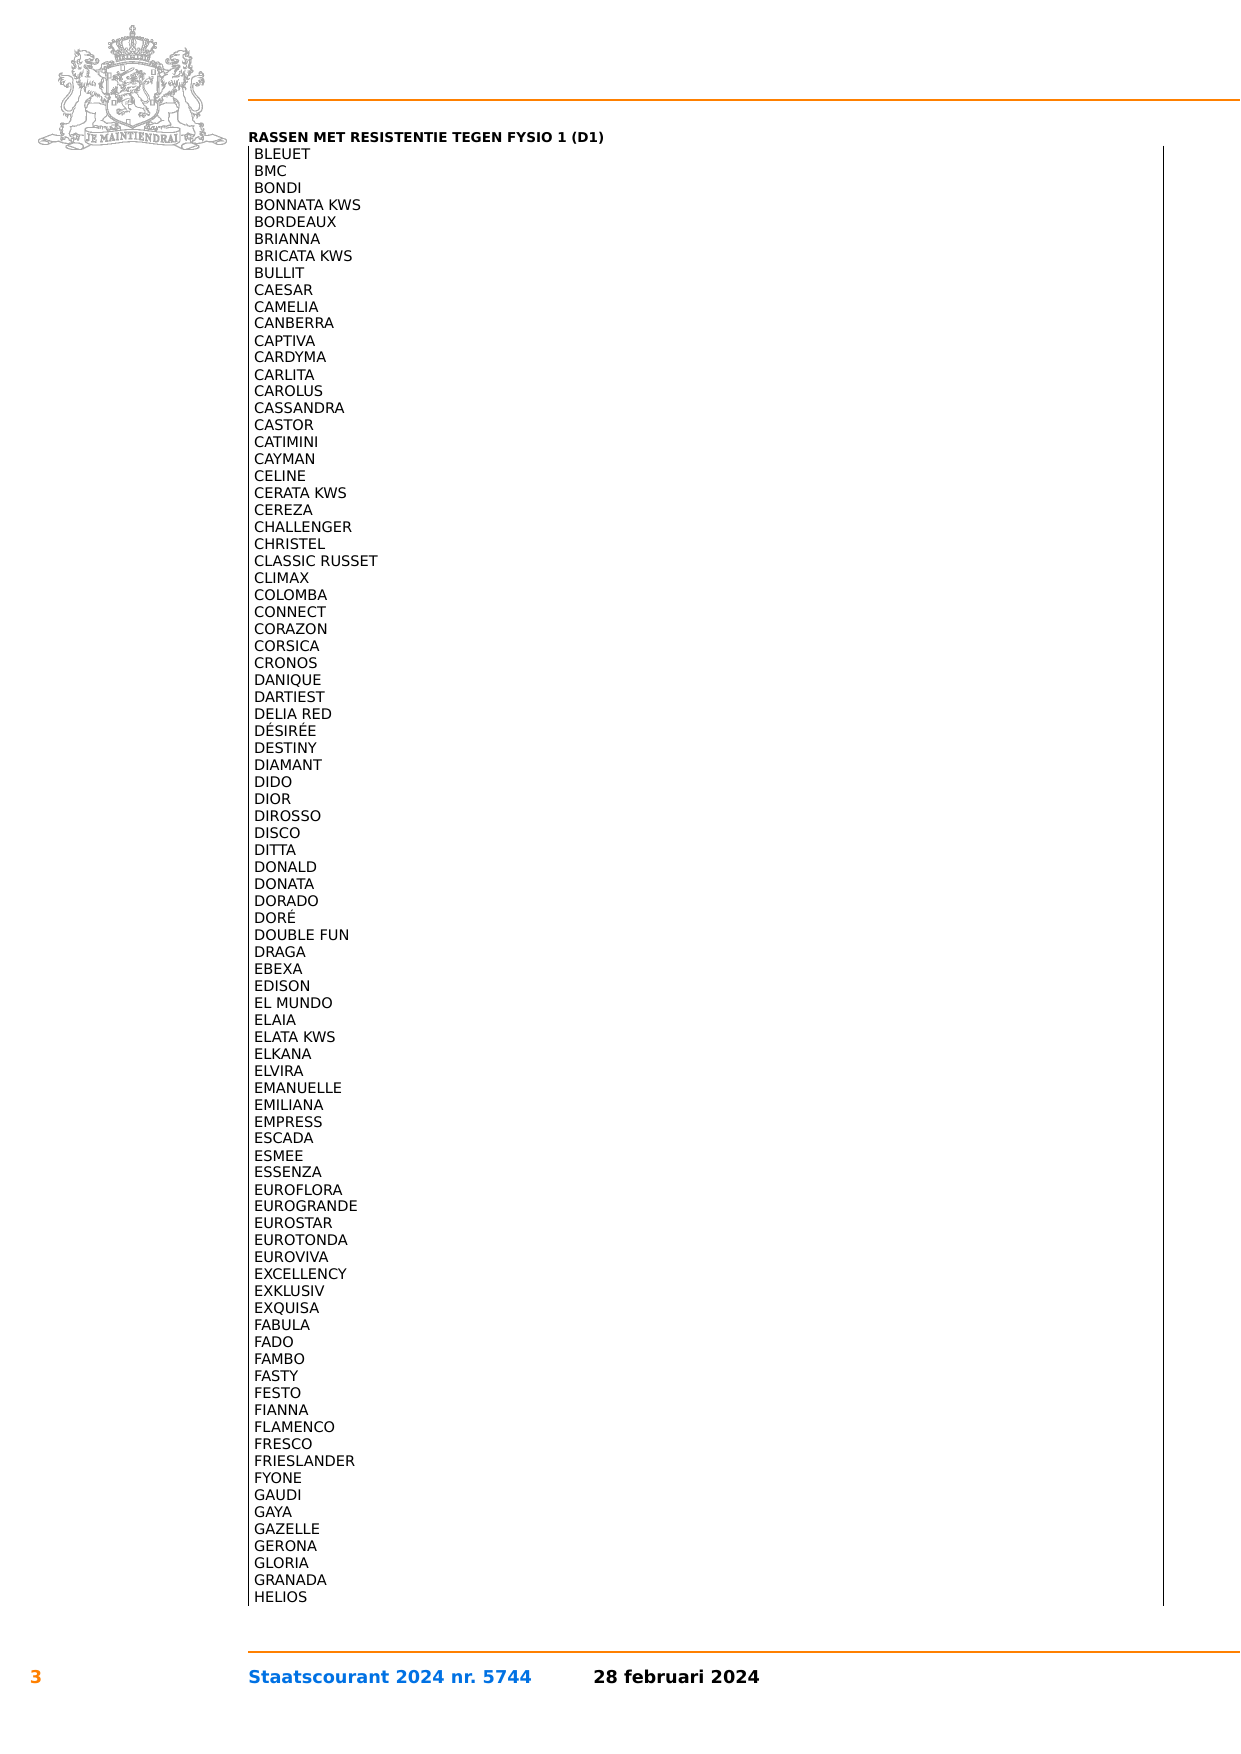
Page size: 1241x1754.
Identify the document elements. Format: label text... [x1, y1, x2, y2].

table_cell CRONOS [249, 655, 1163, 672]
table_cell DIDO [249, 774, 1163, 791]
table_cell CARDYMA [249, 349, 1163, 366]
table_cell EUROGRANDE [249, 1198, 1163, 1215]
table_cell DELIA RED [249, 706, 1163, 723]
table_cell GAUDI [249, 1487, 1163, 1504]
table_cell FRIESLANDER [249, 1453, 1163, 1470]
table_cell EUROSTAR [249, 1215, 1163, 1232]
table_cell DONATA [249, 876, 1163, 893]
table_cell DANIQUE [249, 672, 1163, 689]
table_cell CLASSIC RUSSET [249, 553, 1163, 570]
table_cell EMPRESS [249, 1114, 1163, 1130]
table_cell CASTOR [249, 417, 1163, 434]
table_cell DRAGA [249, 944, 1163, 961]
table_cell FIANNA [249, 1402, 1163, 1419]
table_cell DOUBLE FUN [249, 927, 1163, 944]
table_cell COLOMBA [249, 587, 1163, 604]
table_cell BLEUET [249, 146, 1163, 163]
table_cell CEREZA [249, 502, 1163, 519]
table_cell GAZELLE [249, 1521, 1163, 1538]
table_cell FLAMENCO [249, 1419, 1163, 1436]
table_cell CERATA KWS [249, 485, 1163, 502]
table_cell CHALLENGER [249, 519, 1163, 536]
table_cell FASTY [249, 1368, 1163, 1385]
table_cell BMC [249, 163, 1163, 179]
table_cell EXKLUSIV [249, 1283, 1163, 1300]
table_cell ELVIRA [249, 1063, 1163, 1079]
table_cell DORADO [249, 893, 1163, 910]
table_cell DARTIEST [249, 689, 1163, 706]
picture [38, 25, 227, 150]
table_cell GERONA [249, 1538, 1163, 1555]
table_cell DISCO [249, 825, 1163, 842]
table_cell DIAMANT [249, 757, 1163, 774]
table_cell BULLIT [249, 265, 1163, 281]
table_cell CAYMAN [249, 451, 1163, 468]
table_cell EXCELLENCY [249, 1266, 1163, 1283]
table_cell EUROFLORA [249, 1181, 1163, 1198]
table_cell DIOR [249, 791, 1163, 808]
table_cell GRANADA [249, 1572, 1163, 1589]
table_cell BONNATA KWS [249, 197, 1163, 213]
table_cell CASSANDRA [249, 400, 1163, 417]
table_cell DONALD [249, 859, 1163, 876]
table_cell FRESCO [249, 1436, 1163, 1453]
table_cell CARLITA [249, 366, 1163, 383]
table_cell CAESAR [249, 281, 1163, 298]
table_cell GAYA [249, 1504, 1163, 1521]
table_cell DIROSSO [249, 808, 1163, 825]
table_cell ELATA KWS [249, 1029, 1163, 1046]
table_cell BRICATA KWS [249, 248, 1163, 264]
table_header RASSEN MET RESISTENTIE TEGEN FYSIO 1 (D1) [248, 130, 1163, 146]
table_cell EUROVIVA [249, 1249, 1163, 1266]
table_cell DITTA [249, 842, 1163, 859]
table_cell CAROLUS [249, 383, 1163, 400]
table_cell DESTINY [249, 740, 1163, 757]
table_cell ELKANA [249, 1046, 1163, 1062]
table_cell FAMBO [249, 1351, 1163, 1368]
table_cell BONDI [249, 180, 1163, 197]
table_cell EMANUELLE [249, 1080, 1163, 1096]
table_cell FABULA [249, 1317, 1163, 1334]
table_cell ELAIA [249, 1012, 1163, 1028]
table_cell EUROTONDA [249, 1232, 1163, 1249]
table_cell EBEXA [249, 961, 1163, 978]
table_cell CANBERRA [249, 315, 1163, 332]
table_cell CONNECT [249, 604, 1163, 621]
table_cell EDISON [249, 978, 1163, 994]
table_cell FESTO [249, 1385, 1163, 1402]
table_cell CAMELIA [249, 299, 1163, 315]
table_cell BORDEAUX [249, 214, 1163, 231]
table_cell HELIOS [249, 1589, 1163, 1606]
table_cell FADO [249, 1334, 1163, 1351]
table_cell CLIMAX [249, 570, 1163, 587]
table_cell CATIMINI [249, 434, 1163, 451]
table_cell EMILIANA [249, 1096, 1163, 1113]
table_cell CAPTIVA [249, 333, 1163, 349]
table_cell DORÉ [249, 910, 1163, 927]
table_cell GLORIA [249, 1555, 1163, 1572]
table_cell CHRISTEL [249, 536, 1163, 553]
table_cell EXQUISA [249, 1300, 1163, 1317]
table_cell ESSENZA [249, 1164, 1163, 1181]
table_cell ESMEE [249, 1148, 1163, 1164]
table_cell FYONE [249, 1470, 1163, 1487]
table_cell ESCADA [249, 1130, 1163, 1147]
table_cell EL MUNDO [249, 995, 1163, 1012]
table_cell CORSICA [249, 638, 1163, 655]
table_cell CELINE [249, 468, 1163, 485]
table_cell BRIANNA [249, 231, 1163, 247]
table_cell CORAZON [249, 621, 1163, 638]
table_cell DÉSIRÉE [249, 723, 1163, 740]
